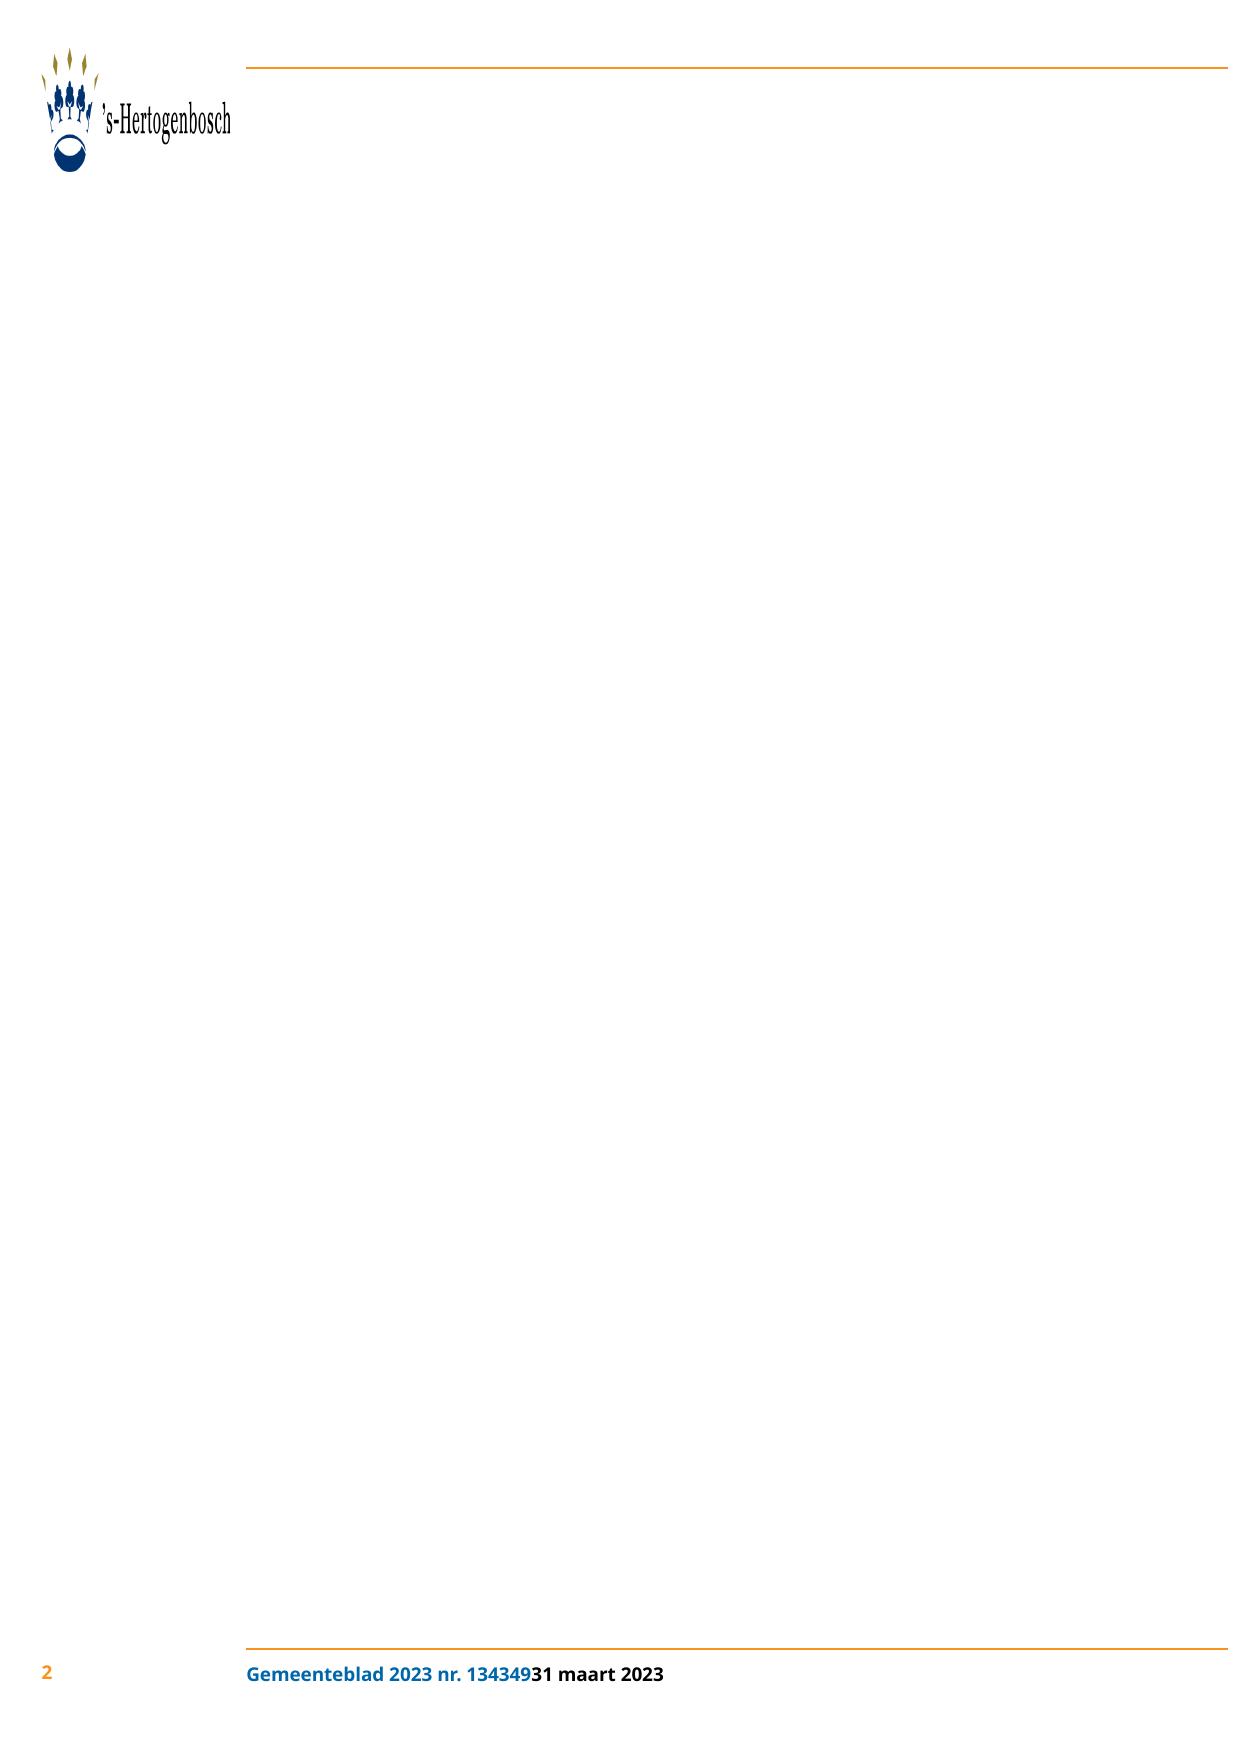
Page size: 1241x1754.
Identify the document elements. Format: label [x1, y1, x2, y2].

picture [41, 47, 231, 172]
